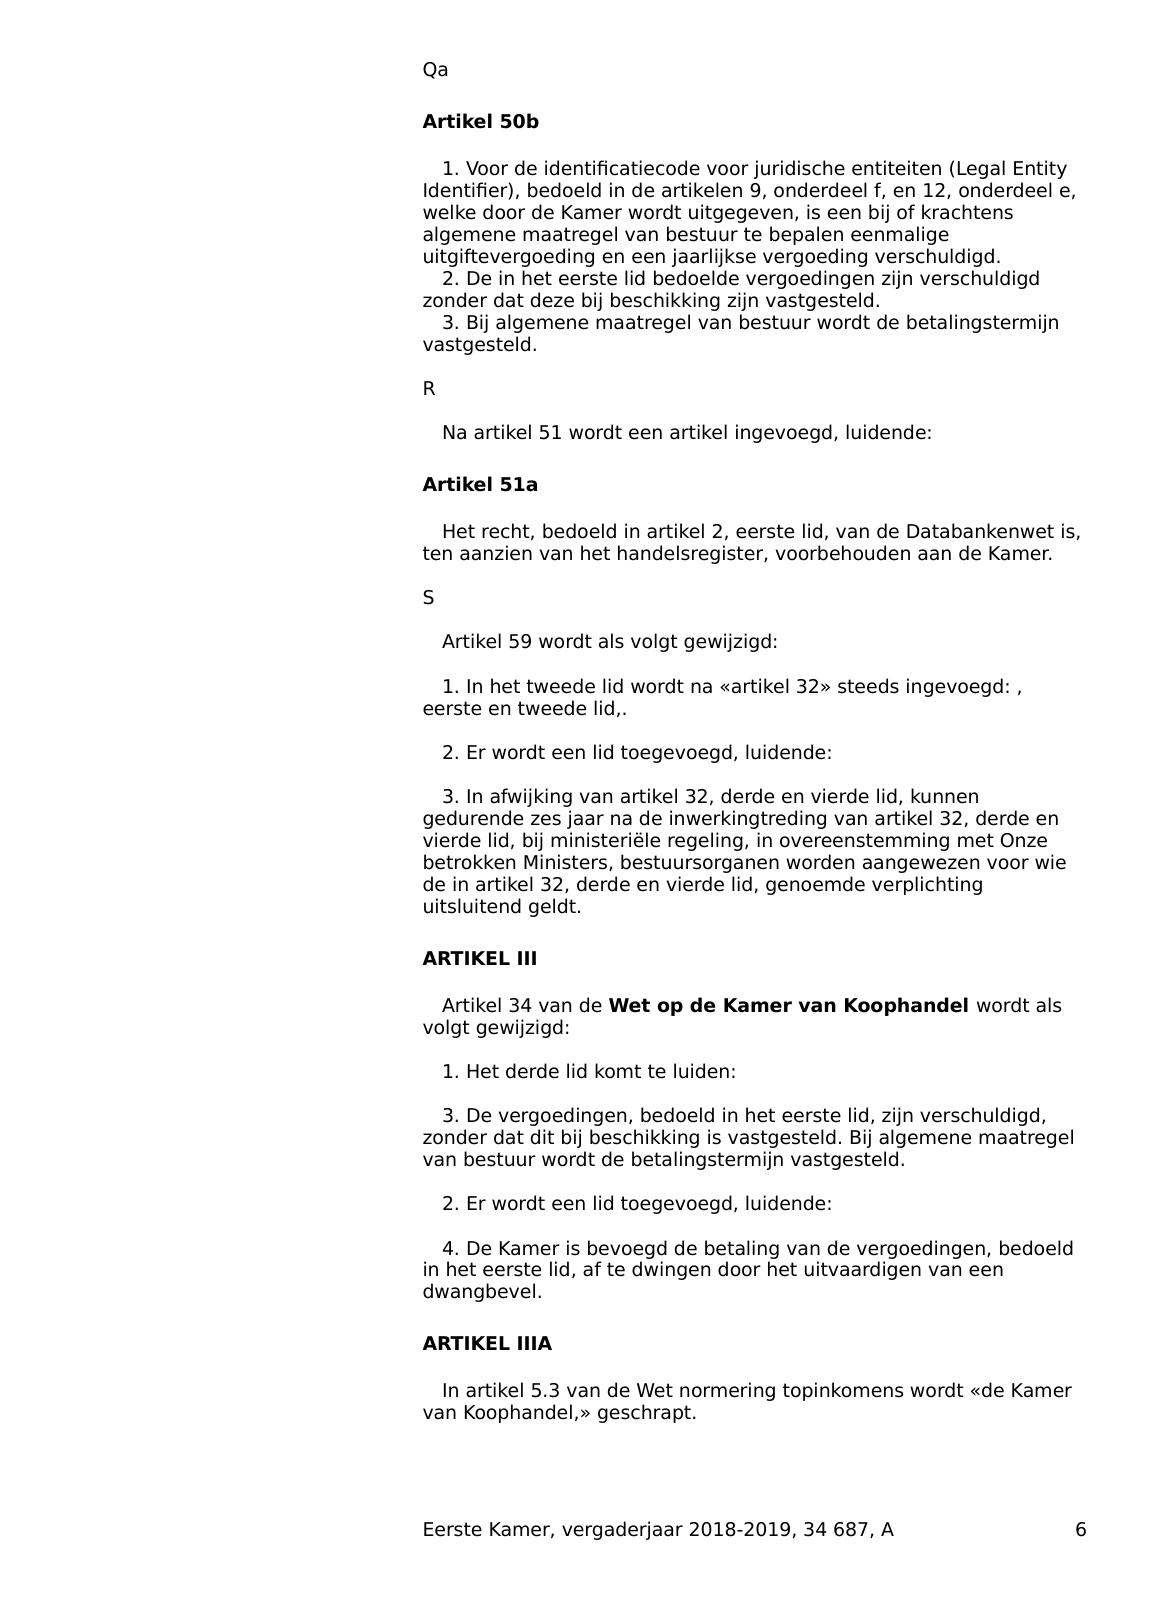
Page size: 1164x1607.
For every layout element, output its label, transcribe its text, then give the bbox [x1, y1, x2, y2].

text 1. Het derde lid komt te luiden: [422, 1061, 1087, 1083]
subtitle ARTIKEL IIIA [422, 1333, 1087, 1355]
text 1. Voor de identificatiecode voor juridische entiteiten (Legal Entity Identifier), bedoeld in de artikelen 9, onderdeel f, en 12, onderdeel e, welke door de Kamer wordt uitgegeven, is een bij of krachtens algemene maatregel van bestuur te bepalen eenmalige uitgiftevergoeding en een jaarlijkse vergoeding verschuldigd. [422, 158, 1087, 268]
text 2. De in het eerste lid bedoelde vergoedingen zijn verschuldigd zonder dat deze bij beschikking zijn vastgesteld. [422, 268, 1087, 312]
text Het recht, bedoeld in artikel 2, eerste lid, van de Databankenwet is, ten aanzien van het handelsregister, voorbehouden aan de Kamer. [422, 521, 1087, 565]
text 3. Bij algemene maatregel van bestuur wordt de betalingstermijn vastgesteld. [422, 312, 1087, 356]
text 4. De Kamer is bevoegd de betaling van de vergoedingen, bedoeld in het eerste lid, af te dwingen door het uitvaardigen van een dwangbevel. [422, 1237, 1087, 1303]
subtitle ARTIKEL III [422, 948, 1087, 970]
text Artikel 34 van de Wet op de Kamer van Koophandel wordt als volgt gewijzigd: [422, 995, 1087, 1039]
subtitle Artikel 50b [422, 111, 1087, 133]
text 2. Er wordt een lid toegevoegd, luidende: [422, 1193, 1087, 1215]
text Na artikel 51 wordt een artikel ingevoegd, luidende: [422, 422, 1087, 444]
text S [422, 587, 1087, 609]
text 3. In afwijking van artikel 32, derde en vierde lid, kunnen gedurende zes jaar na de inwerkingtreding van artikel 32, derde en vierde lid, bij ministeriële regeling, in overeenstemming met Onze betrokken Ministers, bestuursorganen worden aangewezen voor wie de in artikel 32, derde en vierde lid, genoemde verplichting uitsluitend geldt. [422, 786, 1087, 918]
text 2. Er wordt een lid toegevoegd, luidende: [422, 742, 1087, 764]
text In artikel 5.3 van de Wet normering topinkomens wordt «de Kamer van Koophandel,» geschrapt. [422, 1380, 1087, 1424]
text 3. De vergoedingen, bedoeld in het eerste lid, zijn verschuldigd, zonder dat dit bij beschikking is vastgesteld. Bij algemene maatregel van bestuur wordt de betalingstermijn vastgesteld. [422, 1105, 1087, 1171]
text 1. In het tweede lid wordt na «artikel 32» steeds ingevoegd: , eerste en tweede lid,. [422, 676, 1087, 719]
text Qa [422, 59, 1087, 81]
text Artikel 59 wordt als volgt gewijzigd: [422, 631, 1087, 653]
text R [422, 378, 1087, 400]
subtitle Artikel 51a [422, 474, 1087, 496]
